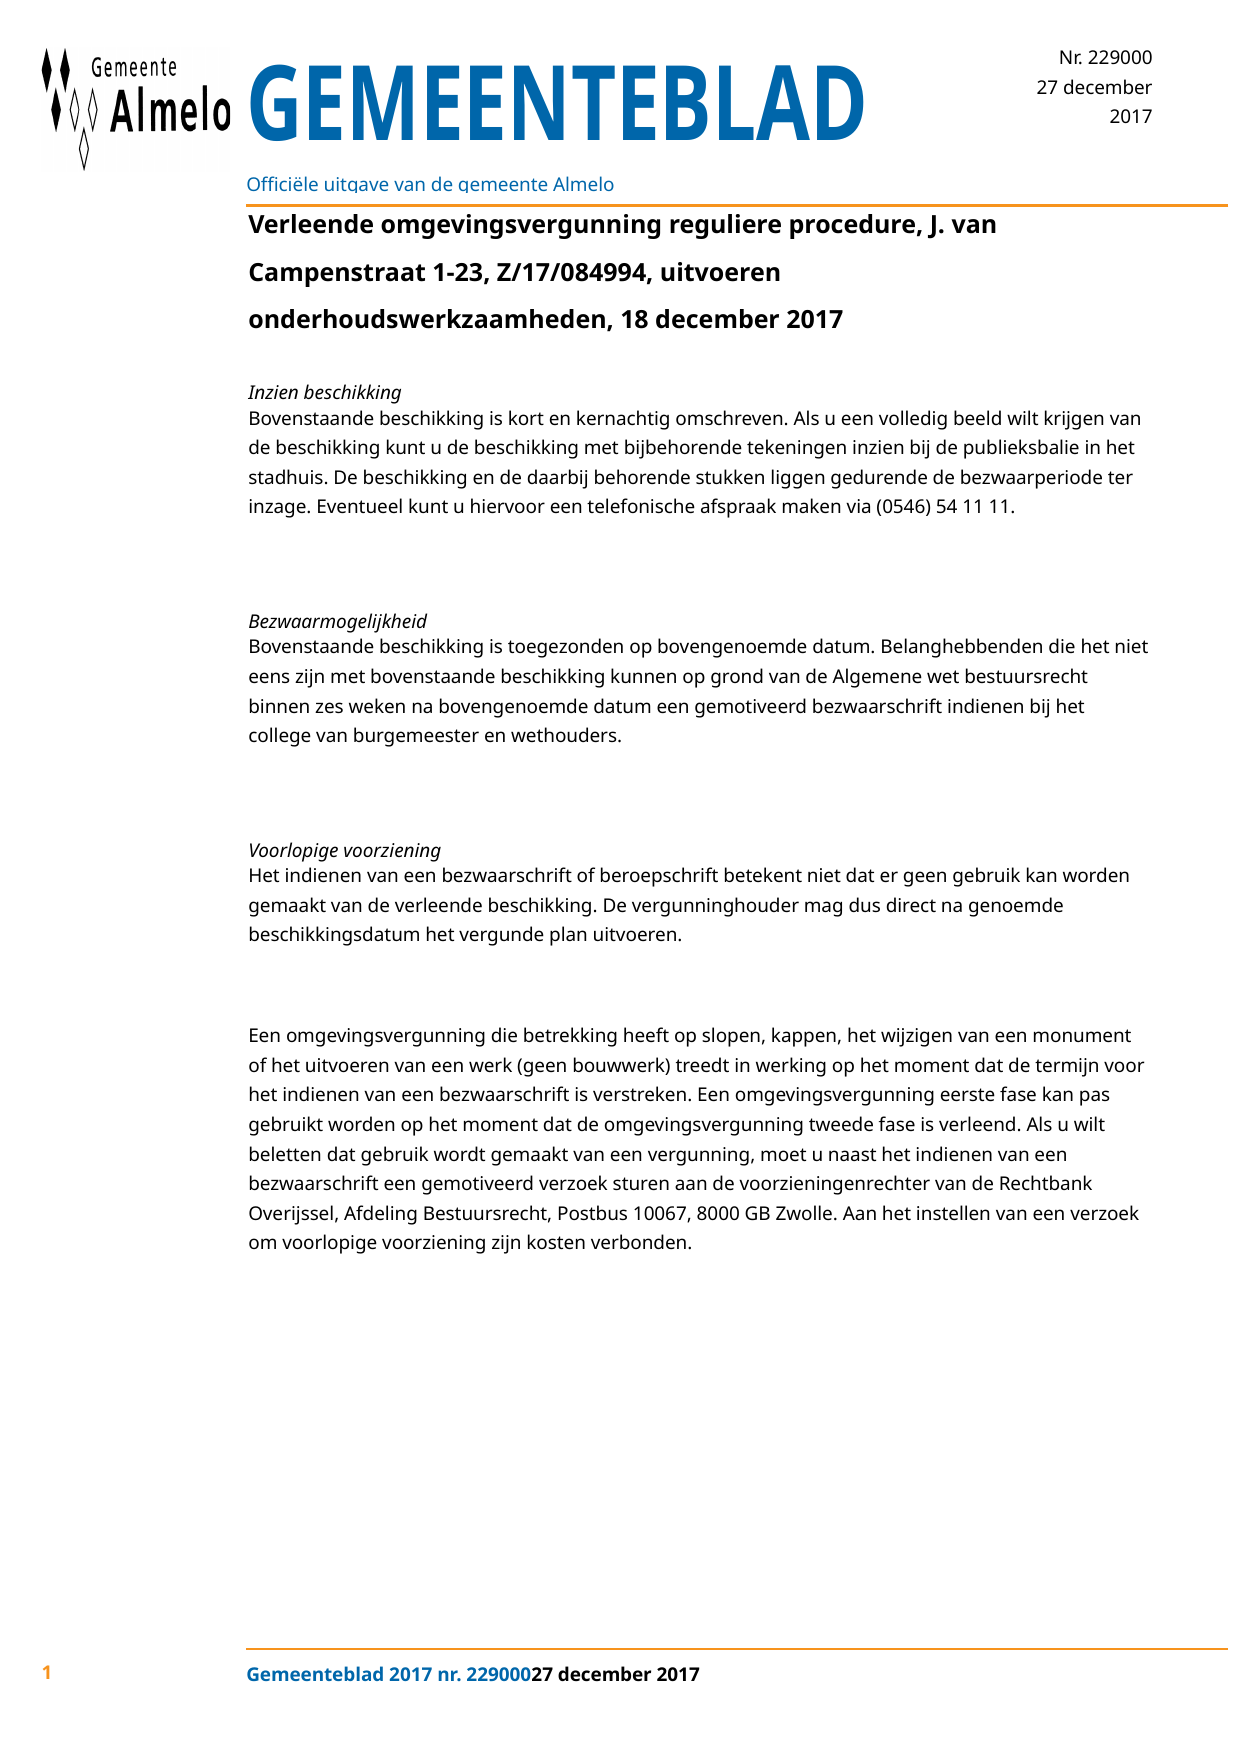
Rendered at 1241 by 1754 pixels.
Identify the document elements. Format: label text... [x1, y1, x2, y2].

text Voorlopige voorziening [248, 837, 1152, 862]
text Inzien beschikking [248, 379, 1152, 405]
text Bovenstaande beschikking is kort en kernachtig omschreven. Als u een volledig beeld wilt krijgen van de beschikking kunt u de beschikking met bijbehorende tekeningen inzien bij de publieksbalie in het stadhuis. De beschikking en de daarbij behorende stukken liggen gedurende de bezwaarperiode ter inzage. Eventueel kunt u hiervoor een telefonische afspraak maken via (0546) 54 11 11. [248, 405, 1152, 519]
text Verleende omgevingsvergunning reguliere procedure, J. van Campenstraat 1-23, Z/17/084994, uitvoeren onderhoudswerkzaamheden, 18 december 2017 [248, 207, 1152, 336]
text Het indienen van een bezwaarschrift of beroepschrift betekent niet dat er geen gebruik kan worden gemaakt van de verleende beschikking. De vergunninghouder mag dus direct na genoemde beschikkingsdatum het vergunde plan uitvoeren. [248, 862, 1152, 947]
text Bezwaarmogelijkheid [248, 608, 1152, 634]
picture [41, 47, 231, 172]
text Bovenstaande beschikking is toegezonden op bovengenoemde datum. Belanghebbenden die het niet eens zijn met bovenstaande beschikking kunnen op grond van de Algemene wet bestuursrecht binnen zes weken na bovengenoemde datum een gemotiveerd bezwaarschrift indienen bij het college van burgemeester en wethouders. [248, 634, 1152, 748]
text Een omgevingsvergunning die betrekking heeft op slopen, kappen, het wijzigen van een monument of het uitvoeren van een werk (geen bouwwerk) treedt in werking op het moment dat de termijn voor het indienen van een bezwaarschrift is verstreken. Een omgevingsvergunning eerste fase kan pas gebruikt worden op het moment dat de omgevingsvergunning tweede fase is verleend. Als u wilt beletten dat gebruik wordt gemaakt van een vergunning, moet u naast het indienen van een bezwaarschrift een gemotiveerd verzoek sturen aan de voorzieningenrechter van de Rechtbank Overijssel, Afdeling Bestuursrecht, Postbus 10067, 8000 GB Zwolle. Aan het instellen van een verzoek om voorlopige voorziening zijn kosten verbonden. [248, 1022, 1152, 1255]
